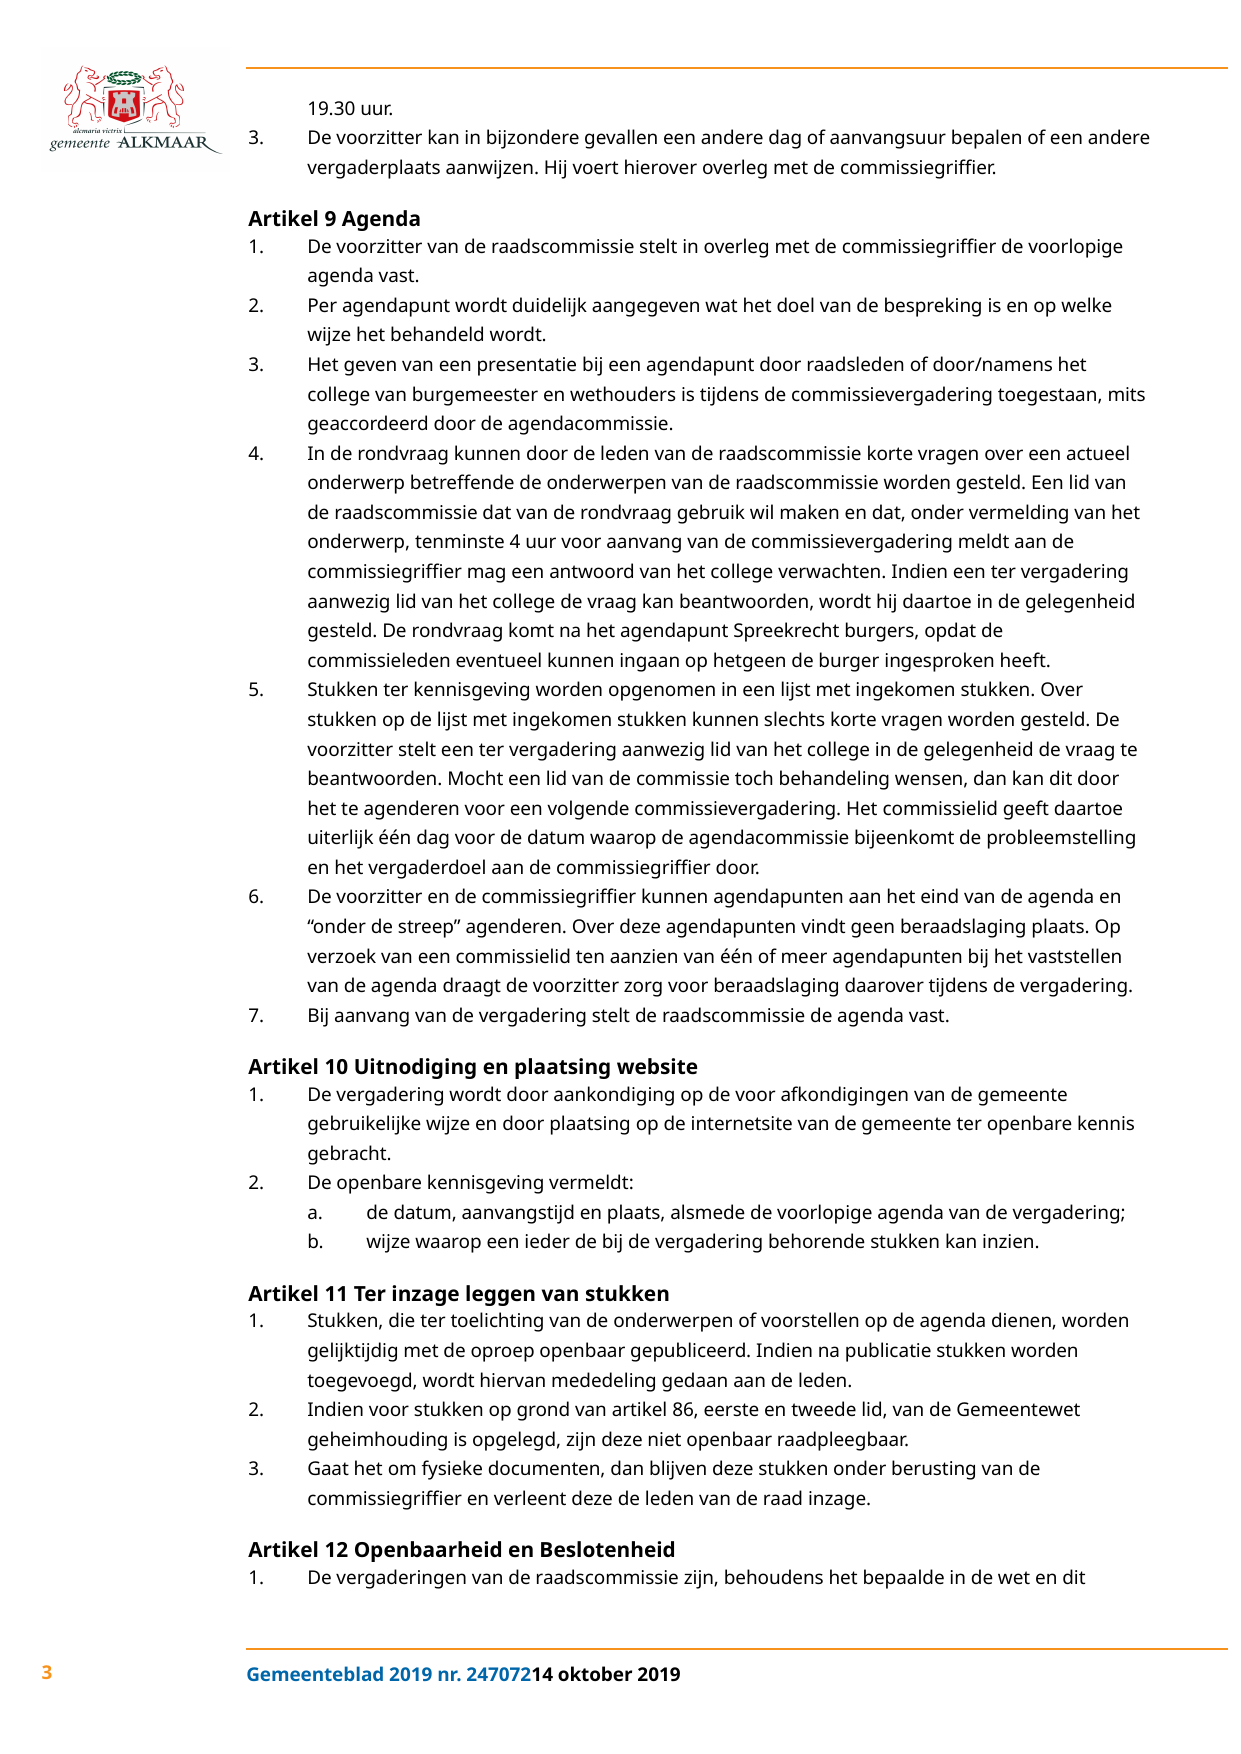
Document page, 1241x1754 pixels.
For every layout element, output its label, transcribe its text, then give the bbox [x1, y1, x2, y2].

list Het geven van een presentatie bij een agendapunt door raadsleden of door/namens het college van burgemeester en wethouders is tijdens de commissievergadering toegestaan, mits geaccordeerd door de agendacommissie. [248, 351, 1152, 436]
list De openbare kennisgeving vermeldt: [248, 1169, 1152, 1195]
list 19.30 uur. [248, 95, 1152, 121]
list de datum, aanvangstijd en plaats, alsmede de voorlopige agenda van de vergadering; [307, 1199, 1152, 1225]
list Stukken ter kennisgeving worden opgenomen in een lijst met ingekomen stukken. Over stukken op de lijst met ingekomen stukken kunnen slechts korte vragen worden gesteld. De voorzitter stelt een ter vergadering aanwezig lid van het college in de gelegenheid de vraag te beantwoorden. Mocht een lid van de commissie toch behandeling wensen, dan kan dit door het te agenderen voor een volgende commissievergadering. Het commissielid geeft daartoe uiterlijk één dag voor de datum waarop de agendacommissie bijeenkomt de probleemstelling en het vergaderdoel aan de commissiegriffier door. [248, 677, 1152, 880]
text Artikel 11 Ter inzage leggen van stukken [248, 1279, 1152, 1308]
list De voorzitter van de raadscommissie stelt in overleg met de commissiegriffier de voorlopige agenda vast. [248, 233, 1152, 288]
text Artikel 12 Openbaarheid en Beslotenheid [248, 1536, 1152, 1564]
list Bij aanvang van de vergadering stelt de raadscommissie de agenda vast. [248, 1002, 1152, 1028]
list Stukken, die ter toelichting van de onderwerpen of voorstellen op de agenda dienen, worden gelijktijdig met de oproep openbaar gepubliceerd. Indien na publicatie stukken worden toegevoegd, wordt hiervan mededeling gedaan aan de leden. [248, 1308, 1152, 1392]
list Per agendapunt wordt duidelijk aangegeven wat het doel van de bespreking is en op welke wijze het behandeld wordt. [248, 292, 1152, 347]
text Artikel 9 Agenda [248, 204, 1152, 233]
list In de rondvraag kunnen door de leden van de raadscommissie korte vragen over een actueel onderwerp betreffende de onderwerpen van de raadscommissie worden gesteld. Een lid van de raadscommissie dat van de rondvraag gebruik wil maken en dat, onder vermelding van het onderwerp, tenminste 4 uur voor aanvang van de commissievergadering meldt aan de commissiegriffier mag een antwoord van het college verwachten. Indien een ter vergadering aanwezig lid van het college de vraag kan beantwoorden, wordt hij daartoe in de gelegenheid gesteld. De rondvraag komt na het agendapunt Spreekrecht burgers, opdat de commissieleden eventueel kunnen ingaan op hetgeen de burger ingesproken heeft. [248, 440, 1152, 673]
list De voorzitter kan in bijzondere gevallen een andere dag of aanvangsuur bepalen of een andere vergaderplaats aanwijzen. Hij voert hierover overleg met de commissiegriffier. [248, 124, 1152, 180]
list De voorzitter en de commissiegriffier kunnen agendapunten aan het eind van de agenda en “onder de streep” agenderen. Over deze agendapunten vindt geen beraadslaging plaats. Op verzoek van een commissielid ten aanzien van één of meer agendapunten bij het vaststellen van de agenda draagt de voorzitter zorg voor beraadslaging daarover tijdens de vergadering. [248, 884, 1152, 998]
list Indien voor stukken op grond van artikel 86, eerste en tweede lid, van de Gemeentewet geheimhouding is opgelegd, zijn deze niet openbaar raadpleegbaar. [248, 1396, 1152, 1452]
list Gaat het om fysieke documenten, dan blijven deze stukken onder berusting van de commissiegriffier en verleent deze de leden van de raad inzage. [248, 1456, 1152, 1511]
text Artikel 10 Uitnodiging en plaatsing website [248, 1052, 1152, 1081]
picture [41, 47, 231, 172]
list De vergaderingen van de raadscommissie zijn, behoudens het bepaalde in de wet en dit [248, 1564, 1152, 1590]
list wijze waarop een ieder de bij de vergadering behorende stukken kan inzien. [307, 1229, 1152, 1254]
list De vergadering wordt door aankondiging op de voor afkondigingen van de gemeente gebruikelijke wijze en door plaatsing op de internetsite van de gemeente ter openbare kennis gebracht. [248, 1081, 1152, 1166]
